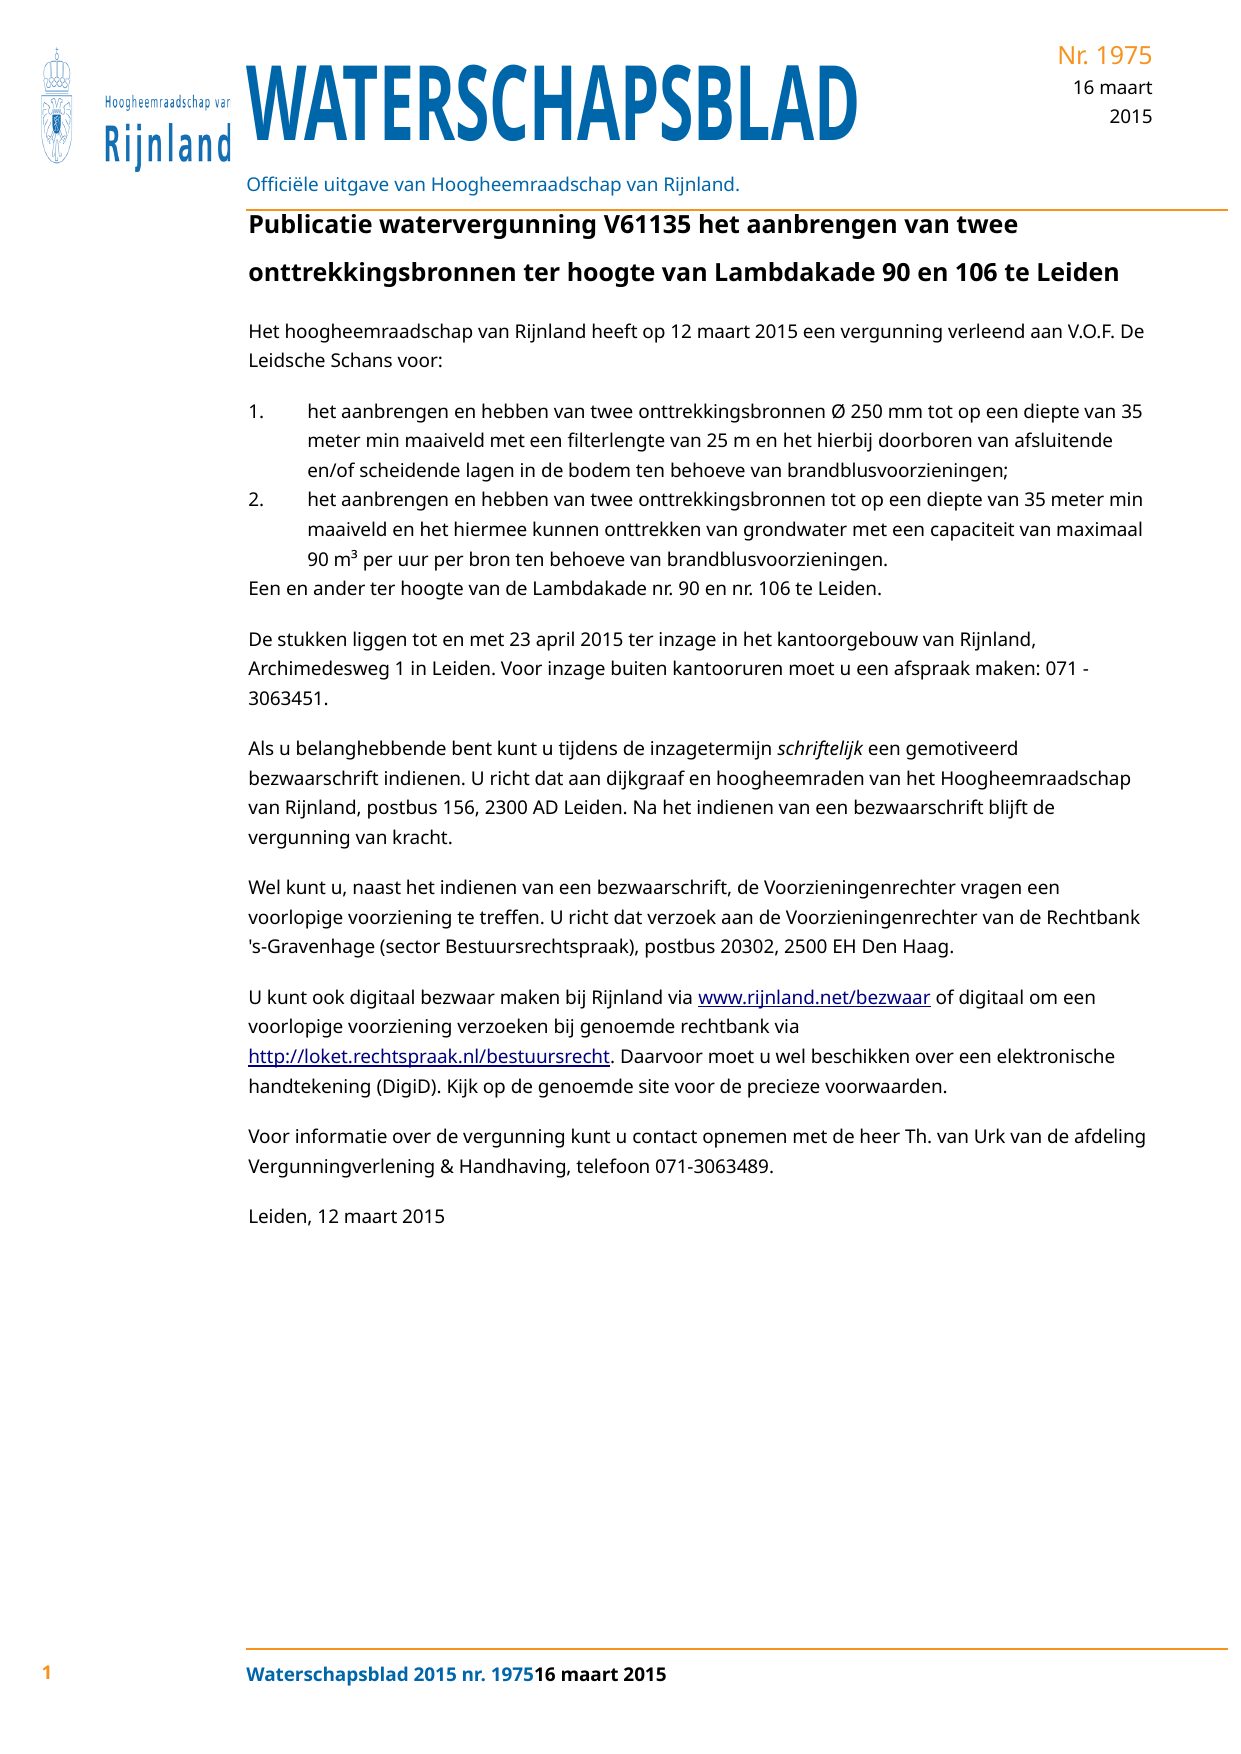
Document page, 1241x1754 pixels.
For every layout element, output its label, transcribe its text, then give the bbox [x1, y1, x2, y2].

text Als u belanghebbende bent kunt u tijdens de inzagetermijn schriftelijk een gemotiveerd bezwaarschrift indienen. U richt dat aan dijkgraaf en hoogheemraden van het Hoogheemraadschap van Rijnland, postbus 156, 2300 AD Leiden. Na het indienen van een bezwaarschrift blijft de vergunning van kracht. [248, 735, 1152, 850]
text Voor informatie over de vergunning kunt u contact opnemen met de heer Th. van Urk van de afdeling Vergunningverlening & Handhaving, telefoon 071-3063489. [248, 1123, 1152, 1179]
picture [41, 47, 231, 172]
text De stukken liggen tot en met 23 april 2015 ter inzage in het kantoorgebouw van Rijnland, Archimedesweg 1 in Leiden. Voor inzage buiten kantooruren moet u een afspraak maken: 071 - 3063451. [248, 626, 1152, 711]
text Leiden, 12 maart 2015 [248, 1203, 1152, 1229]
text Het hoogheemraadschap van Rijnland heeft op 12 maart 2015 een vergunning verleend aan V.O.F. De Leidsche Schans voor: [248, 318, 1152, 373]
list het aanbrengen en hebben van twee onttrekkingsbronnen tot op een diepte van 35 meter min maaiveld en het hiermee kunnen onttrekken van grondwater met een capaciteit van maximaal 90 m³ per uur per bron ten behoeve van brandblusvoorzieningen. [248, 487, 1152, 572]
text U kunt ook digitaal bezwaar maken bij Rijnland via www.rijnland.net/bezwaar of digitaal om een voorlopige voorziening verzoeken bij genoemde rechtbank via http://loket.rechtspraak.nl/bestuursrecht. Daarvoor moet u wel beschikken over een elektronische handtekening (DigiD). Kijk op de genoemde site voor de precieze voorwaarden. [248, 984, 1152, 1099]
text Een en ander ter hoogte van de Lambdakade nr. 90 en nr. 106 te Leiden. [248, 575, 1152, 601]
text Publicatie watervergunning V61135 het aanbrengen van twee onttrekkingsbronnen ter hoogte van Lambdakade 90 en 106 te Leiden [248, 211, 1152, 288]
text Wel kunt u, naast het indienen van een bezwaarschrift, de Voorzieningenrechter vragen een voorlopige voorziening te treffen. U richt dat verzoek aan de Voorzieningenrechter van de Rechtbank 's-Gravenhage (sector Bestuursrechtspraak), postbus 20302, 2500 EH Den Haag. [248, 874, 1152, 959]
list het aanbrengen en hebben van twee onttrekkingsbronnen Ø 250 mm tot op een diepte van 35 meter min maaiveld met een filterlengte van 25 m en het hierbij doorboren van afsluitende en/of scheidende lagen in de bodem ten behoeve van brandblusvoorzieningen; [248, 398, 1152, 483]
